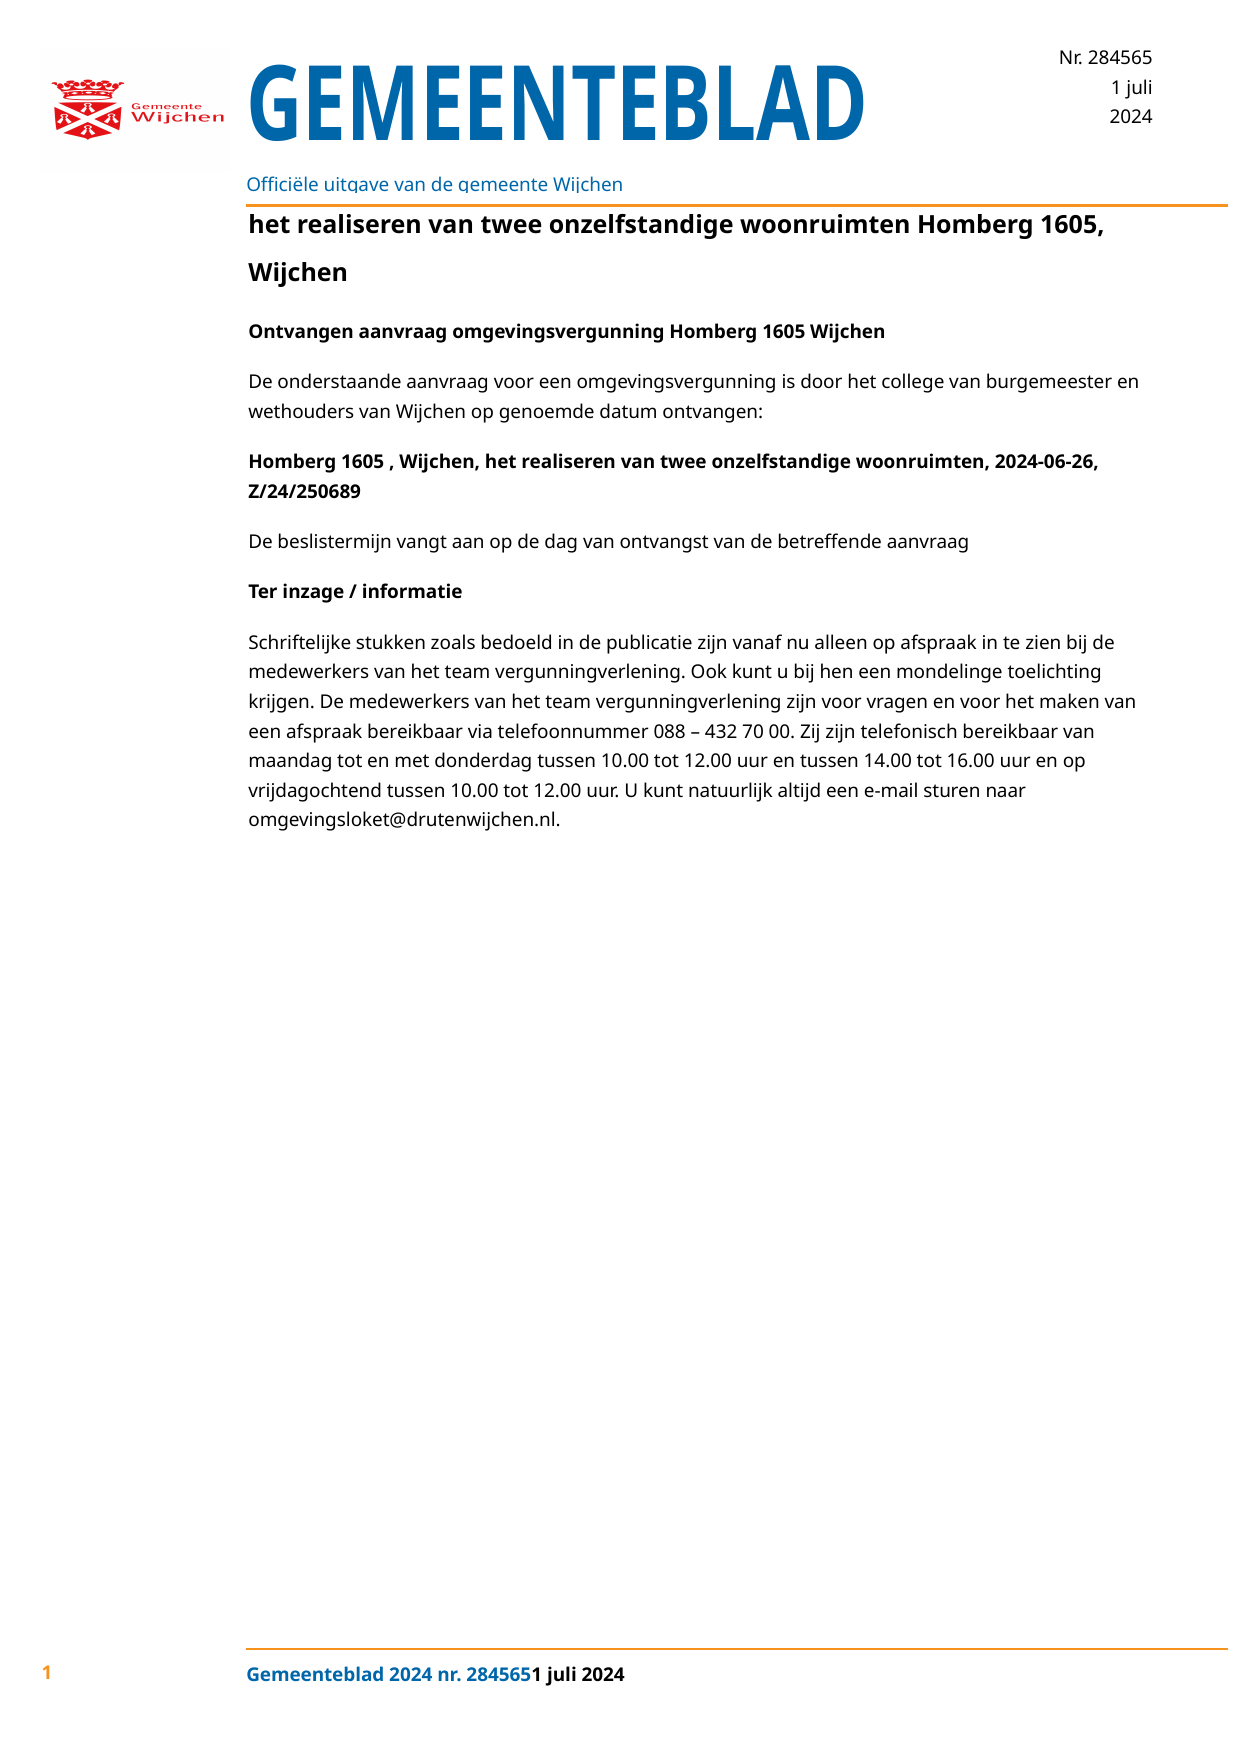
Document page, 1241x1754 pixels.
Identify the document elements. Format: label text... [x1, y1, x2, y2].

text Homberg 1605 , Wijchen, het realiseren van twee onzelfstandige woonruimten, 2024-06-26, Z/24/250689 [248, 448, 1152, 504]
text het realiseren van twee onzelfstandige woonruimten Homberg 1605, Wijchen [248, 207, 1152, 288]
text De onderstaande aanvraag voor een omgevingsvergunning is door het college van burgemeester en wethouders van Wijchen op genoemde datum ontvangen: [248, 368, 1152, 424]
text De beslistermijn vangt aan op de dag van ontvangst van de betreffende aanvraag [248, 528, 1152, 554]
text Ter inzage / informatie [248, 579, 1152, 604]
text Schriftelijke stukken zoals bedoeld in de publicatie zijn vanaf nu alleen op afspraak in te zien bij de medewerkers van het team vergunningverlening. Ook kunt u bij hen een mondelinge toelichting krijgen. De medewerkers van het team vergunningverlening zijn voor vragen en voor het maken van een afspraak bereikbaar via telefoonnummer 088 – 432 70 00. Zij zijn telefonisch bereikbaar van maandag tot en met donderdag tussen 10.00 tot 12.00 uur en tussen 14.00 tot 16.00 uur en op vrijdagochtend tussen 10.00 tot 12.00 uur. U kunt natuurlijk altijd een e-mail sturen naar omgevingsloket@drutenwijchen.nl. [248, 629, 1152, 832]
text Ontvangen aanvraag omgevingsvergunning Homberg 1605 Wijchen [248, 318, 1152, 344]
picture [41, 47, 231, 172]
